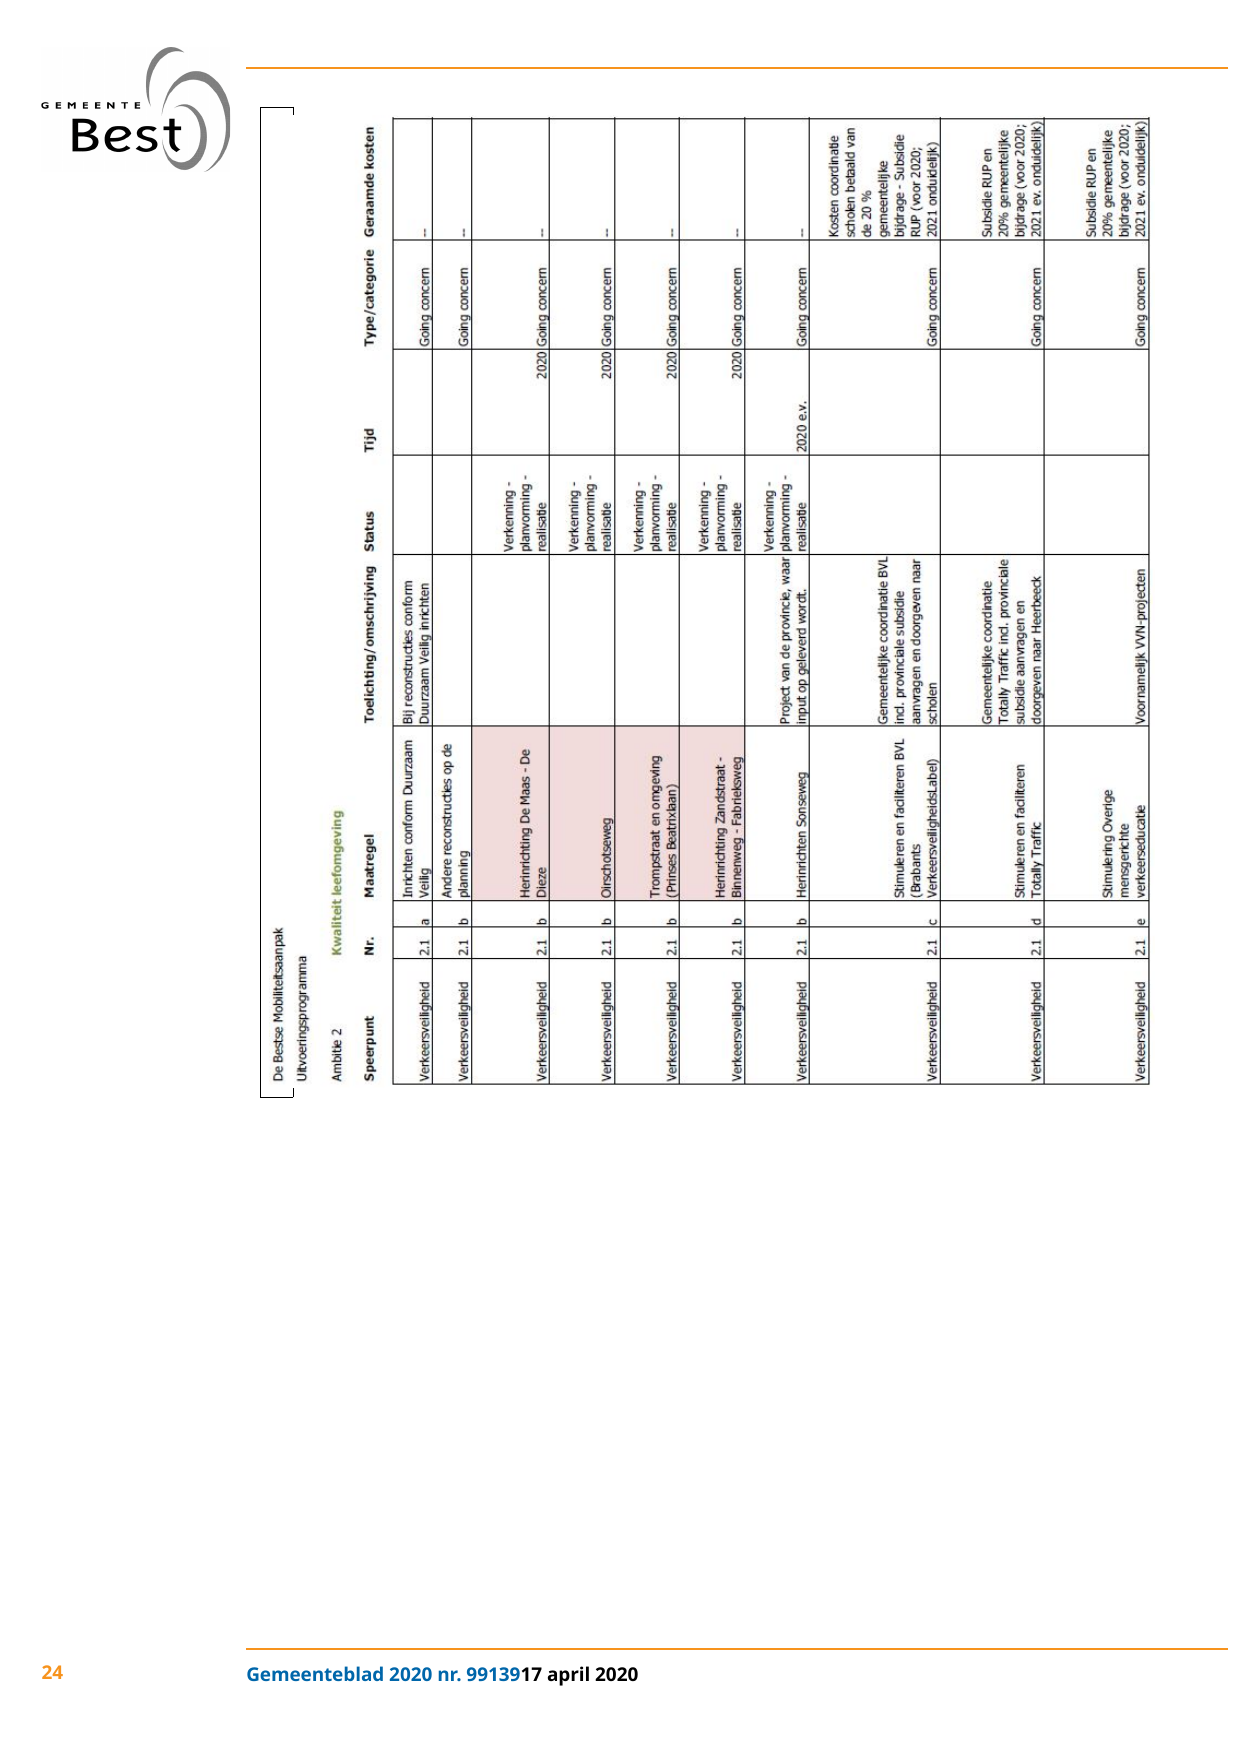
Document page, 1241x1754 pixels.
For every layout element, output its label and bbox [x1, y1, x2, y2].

picture [41, 47, 231, 172]
picture [268, 115, 1155, 1088]
